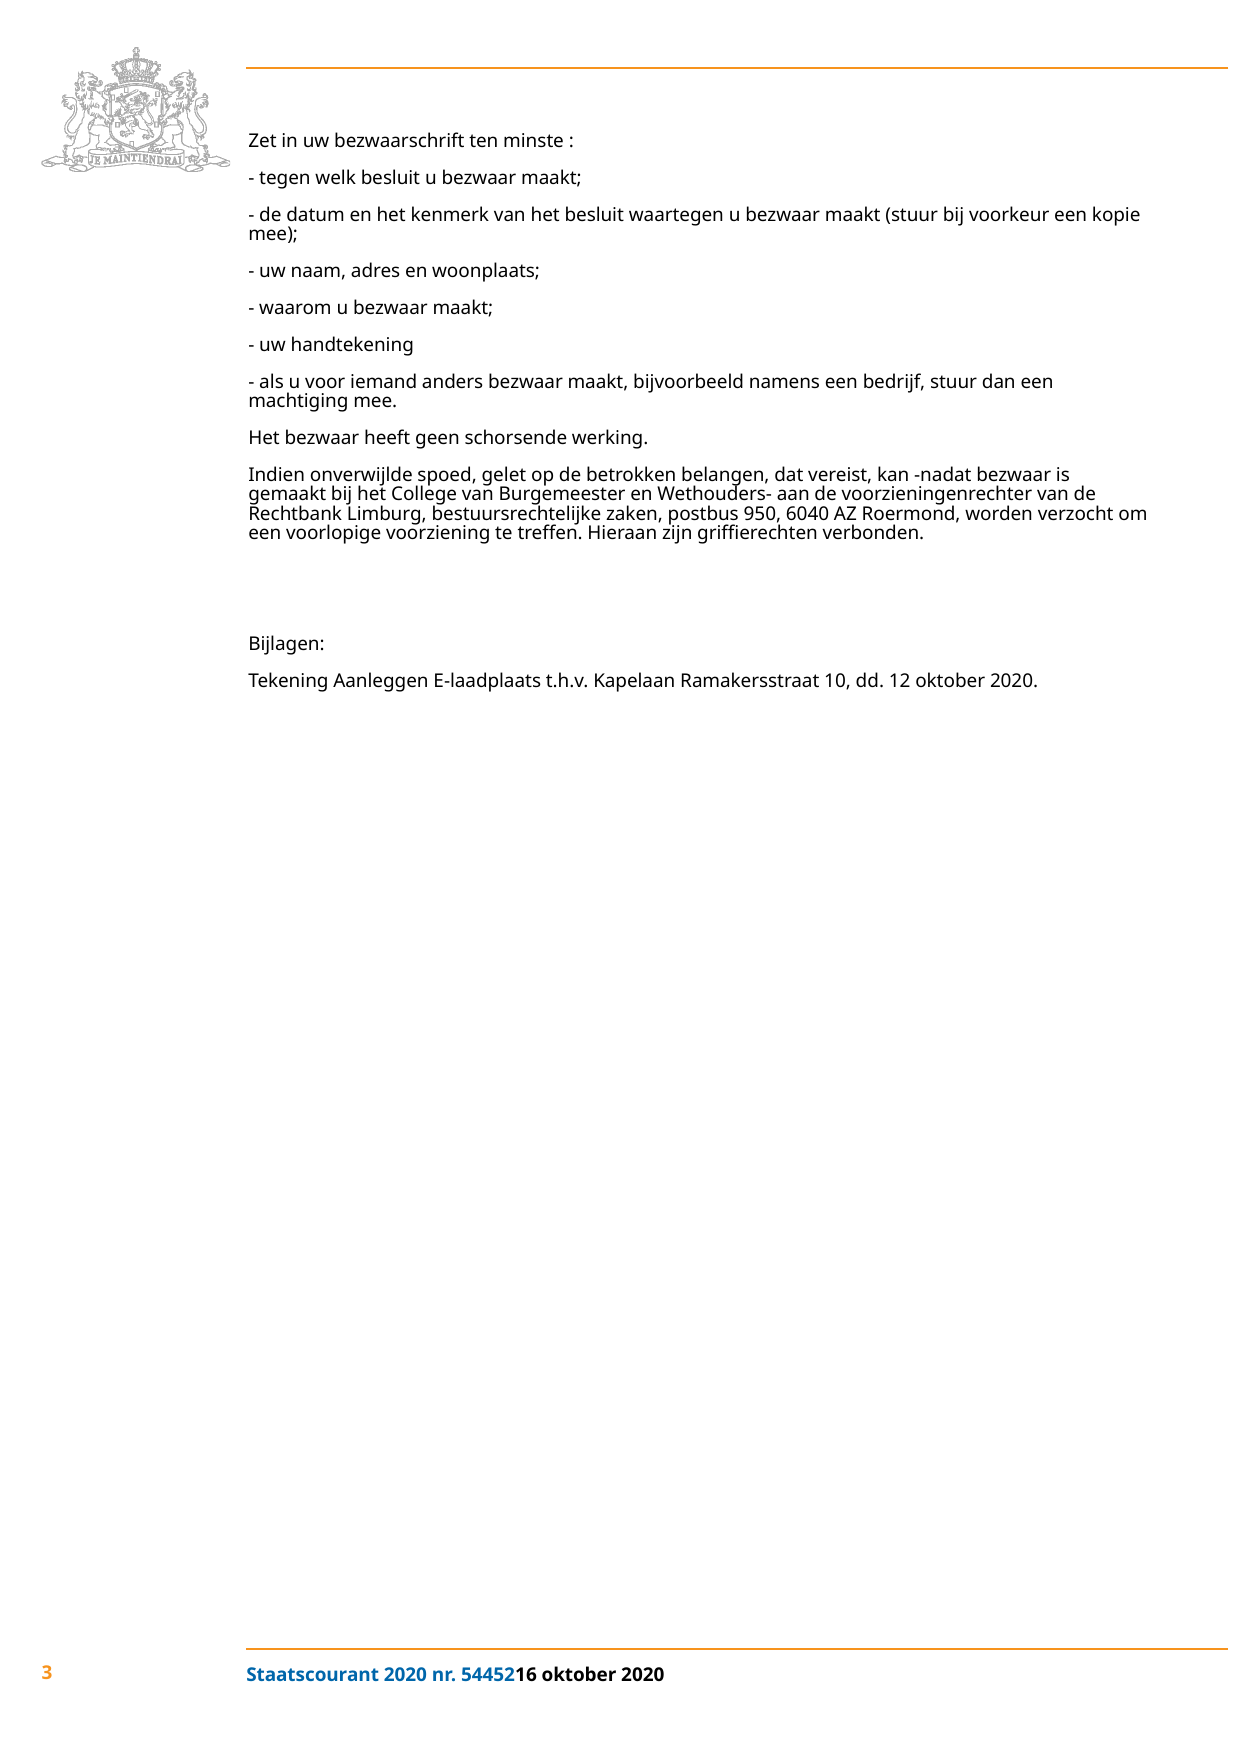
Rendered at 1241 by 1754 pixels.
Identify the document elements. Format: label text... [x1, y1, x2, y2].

text Het bezwaar heeft geen schorsende werking. [248, 429, 1152, 448]
picture [41, 47, 231, 172]
text - uw naam, adres en woonplaats; [248, 262, 1152, 281]
text - de datum en het kenmerk van het besluit waartegen u bezwaar maakt (stuur bij voorkeur een kopie mee); [248, 206, 1152, 244]
text - tegen welk besluit u bezwaar maakt; [248, 169, 1152, 188]
text Zet in uw bezwaarschrift ten minste : [248, 132, 1152, 151]
text Bijlagen: [248, 635, 1152, 654]
text Tekening Aanleggen E-laadplaats t.h.v. Kapelaan Ramakersstraat 10, dd. 12 oktober 2020. [248, 672, 1152, 691]
text - waarom u bezwaar maakt; [248, 299, 1152, 318]
text - als u voor iemand anders bezwaar maakt, bijvoorbeeld namens een bedrijf, stuur dan een machtiging mee. [248, 373, 1152, 411]
text - uw handtekening [248, 336, 1152, 355]
text Indien onverwijlde spoed, gelet op de betrokken belangen, dat vereist, kan -nadat bezwaar is gemaakt bij het College van Burgemeester en Wethouders- aan de voorzieningenrechter van de Rechtbank Limburg, bestuursrechtelijke zaken, postbus 950, 6040 AZ Roermond, worden verzocht om een voorlopige voorziening te treffen. Hieraan zijn griffierechten verbonden. [248, 466, 1152, 543]
